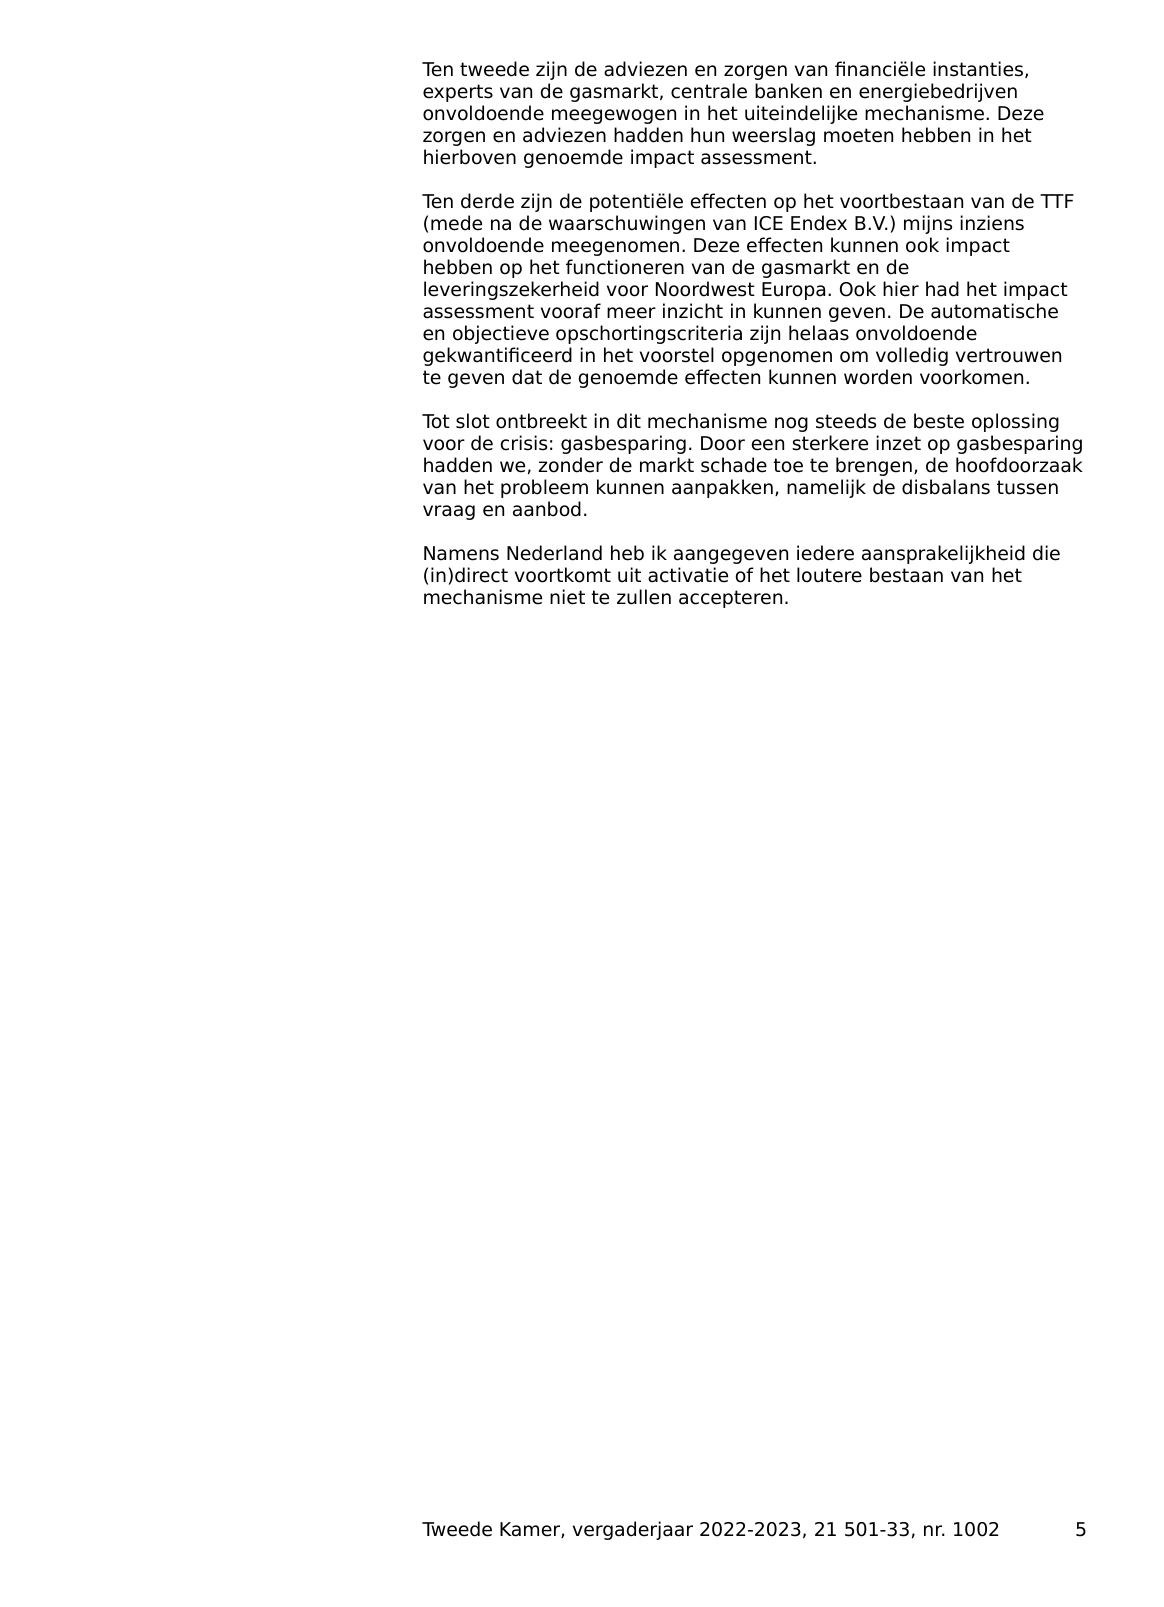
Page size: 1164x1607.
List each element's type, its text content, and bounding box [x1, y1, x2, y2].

text Namens Nederland heb ik aangegeven iedere aansprakelijkheid die (in)direct voortkomt uit activatie of het loutere bestaan van het mechanisme niet te zullen accepteren. [422, 543, 1087, 609]
text Ten tweede zijn de adviezen en zorgen van financiële instanties, experts van de gasmarkt, centrale banken en energiebedrijven onvoldoende meegewogen in het uiteindelijke mechanisme. Deze zorgen en adviezen hadden hun weerslag moeten hebben in het hierboven genoemde impact assessment. [422, 59, 1087, 169]
text Ten derde zijn de potentiële effecten op het voortbestaan van de TTF (mede na de waarschuwingen van ICE Endex B.V.) mijns inziens onvoldoende meegenomen. Deze effecten kunnen ook impact hebben op het functioneren van de gasmarkt en de leveringszekerheid voor Noordwest Europa. Ook hier had het impact assessment vooraf meer inzicht in kunnen geven. De automatische en objectieve opschortingscriteria zijn helaas onvoldoende gekwantificeerd in het voorstel opgenomen om volledig vertrouwen te geven dat de genoemde effecten kunnen worden voorkomen. [422, 191, 1087, 389]
text Tot slot ontbreekt in dit mechanisme nog steeds de beste oplossing voor de crisis: gasbesparing. Door een sterkere inzet op gasbesparing hadden we, zonder de markt schade toe te brengen, de hoofdoorzaak van het probleem kunnen aanpakken, namelijk de disbalans tussen vraag en aanbod. [422, 411, 1087, 521]
